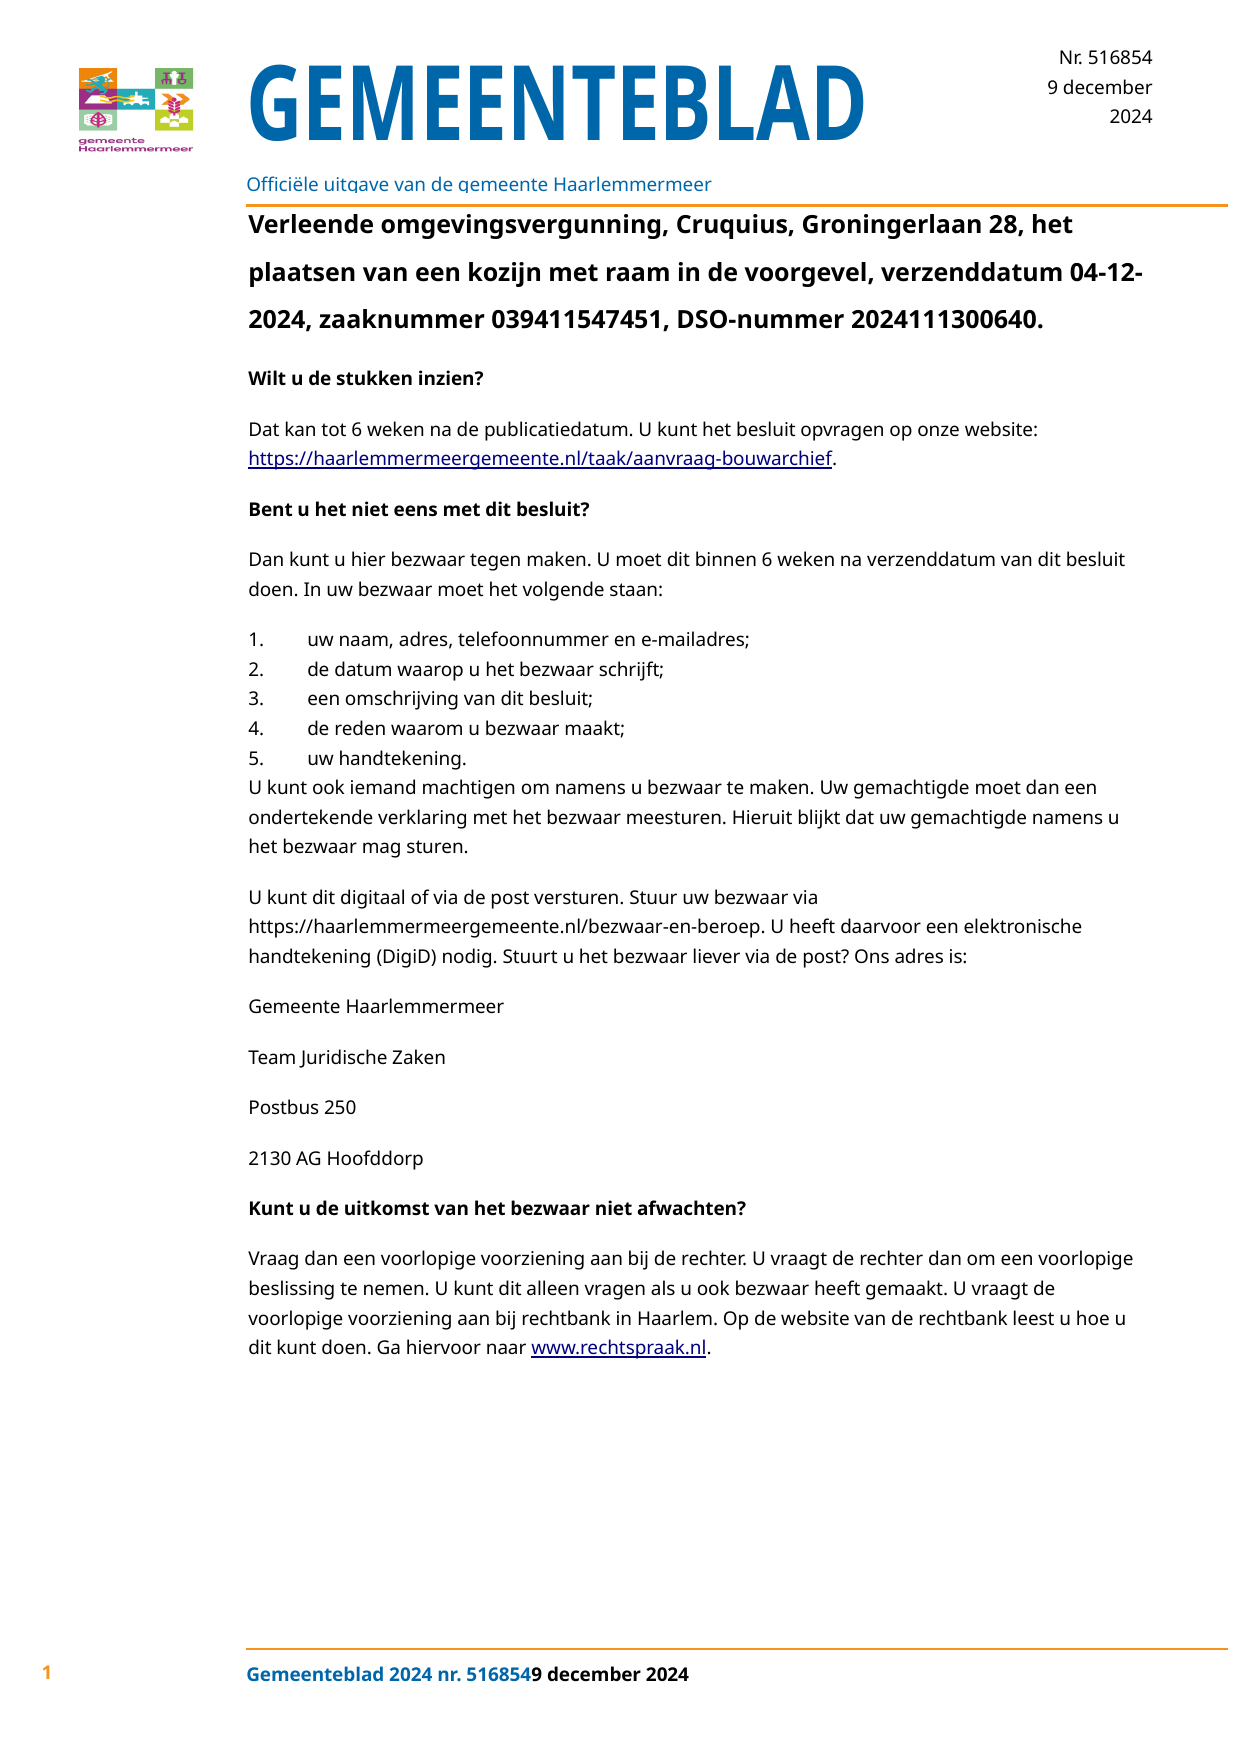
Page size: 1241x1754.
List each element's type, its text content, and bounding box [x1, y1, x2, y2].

text Team Juridische Zaken [248, 1044, 1152, 1069]
text Bent u het niet eens met dit besluit? [248, 496, 1152, 522]
text Gemeente Haarlemmermeer [248, 993, 1152, 1019]
list uw naam, adres, telefoonnummer en e-mailadres; [248, 626, 1152, 652]
text Kunt u de uitkomst van het bezwaar niet afwachten? [248, 1195, 1152, 1221]
text Postbus 250 [248, 1094, 1152, 1120]
text U kunt ook iemand machtigen om namens u bezwaar te maken. Uw gemachtigde moet dan een ondertekende verklaring met het bezwaar meesturen. Hieruit blijkt dat uw gemachtigde namens u het bezwaar mag sturen. [248, 774, 1152, 859]
text Dan kunt u hier bezwaar tegen maken. U moet dit binnen 6 weken na verzenddatum van dit besluit doen. In uw bezwaar moet het volgende staan: [248, 546, 1152, 602]
list de reden waarom u bezwaar maakt; [248, 715, 1152, 741]
text Dat kan tot 6 weken na de publicatiedatum. U kunt het besluit opvragen op onze website: https://haarlemmermeergemeente.nl/taak/aanvraag-bouwarchief. [248, 416, 1152, 471]
list uw handtekening. [248, 745, 1152, 770]
list de datum waarop u het bezwaar schrijft; [248, 656, 1152, 682]
text Vraag dan een voorlopige voorziening aan bij de rechter. U vraagt de rechter dan om een voorlopige beslissing te nemen. U kunt dit alleen vragen als u ook bezwaar heeft gemaakt. U vraagt de voorlopige voorziening aan bij rechtbank in Haarlem. Op de website van de rechtbank leest u hoe u dit kunt doen. Ga hiervoor naar www.rechtspraak.nl. [248, 1246, 1152, 1360]
list een omschrijving van dit besluit; [248, 686, 1152, 711]
text Wilt u de stukken inzien? [248, 366, 1152, 391]
text U kunt dit digitaal of via de post versturen. Stuur uw bezwaar via https://haarlemmermeergemeente.nl/bezwaar-en-beroep. U heeft daarvoor een elektronische handtekening (DigiD) nodig. Stuurt u het bezwaar liever via de post? Ons adres is: [248, 884, 1152, 969]
text 2130 AG Hoofddorp [248, 1145, 1152, 1170]
picture [41, 47, 231, 172]
text Verleende omgevingsvergunning, Cruquius, Groningerlaan 28, het plaatsen van een kozijn met raam in de voorgevel, verzenddatum 04-12-2024, zaaknummer 039411547451, DSO-nummer 2024111300640. [248, 207, 1152, 336]
